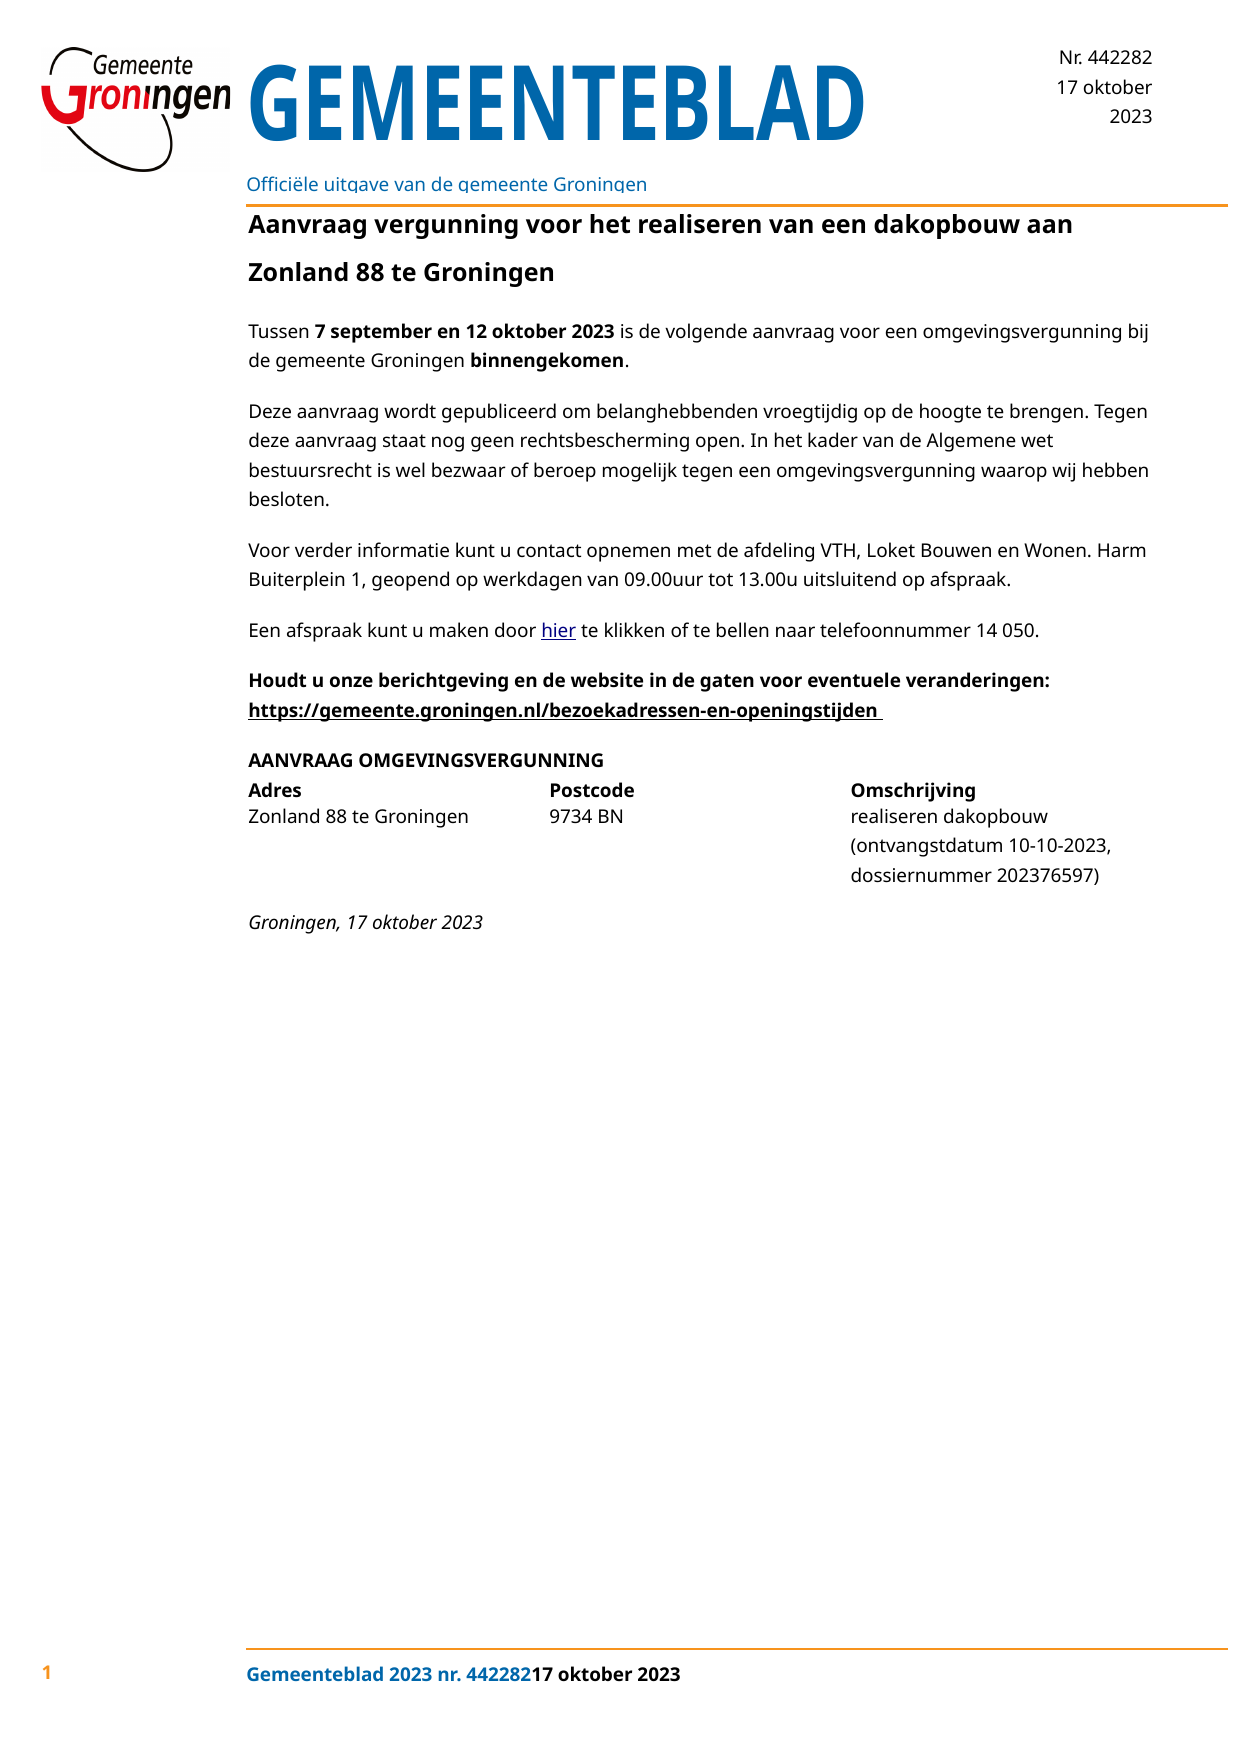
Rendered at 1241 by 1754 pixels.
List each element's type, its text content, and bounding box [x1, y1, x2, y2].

table_header Postcode [549, 777, 850, 803]
text AANVRAAG OMGEVINGSVERGUNNING [248, 747, 1152, 773]
table_cell 9734 BN [549, 803, 850, 888]
text Voor verder informatie kunt u contact opnemen met de afdeling VTH, Loket Bouwen en Wonen. Harm Buiterplein 1, geopend op werkdagen van 09.00uur tot 13.00u uitsluitend op afspraak. [248, 537, 1152, 592]
table_header Adres [248, 777, 549, 803]
text Een afspraak kunt u maken door hier te klikken of te bellen naar telefoonnummer 14 050. [248, 617, 1152, 643]
text Aanvraag vergunning voor het realiseren van een dakopbouw aan Zonland 88 te Groningen [248, 207, 1152, 288]
picture [41, 47, 231, 172]
table_cell realiseren dakopbouw (ontvangstdatum 10-10-2023, dossiernummer 202376597) [850, 803, 1152, 888]
text Tussen 7 september en 12 oktober 2023 is de volgende aanvraag voor een omgevingsvergunning bij de gemeente Groningen binnengekomen. [248, 318, 1152, 373]
table_cell Zonland 88 te Groningen [248, 803, 549, 888]
text Groningen, 17 oktober 2023 [248, 909, 1152, 935]
text Houdt u onze berichtgeving en de website in de gaten voor eventuele veranderingen: https://gemeente.groningen.nl/bezoekadressen-en-openingstijden [248, 667, 1152, 723]
table_header Omschrijving [850, 777, 1152, 803]
text Deze aanvraag wordt gepubliceerd om belanghebbenden vroegtijdig op de hoogte te brengen. Tegen deze aanvraag staat nog geen rechtsbescherming open. In het kader van de Algemene wet bestuursrecht is wel bezwaar of beroep mogelijk tegen een omgevingsvergunning waarop wij hebben besloten. [248, 398, 1152, 512]
